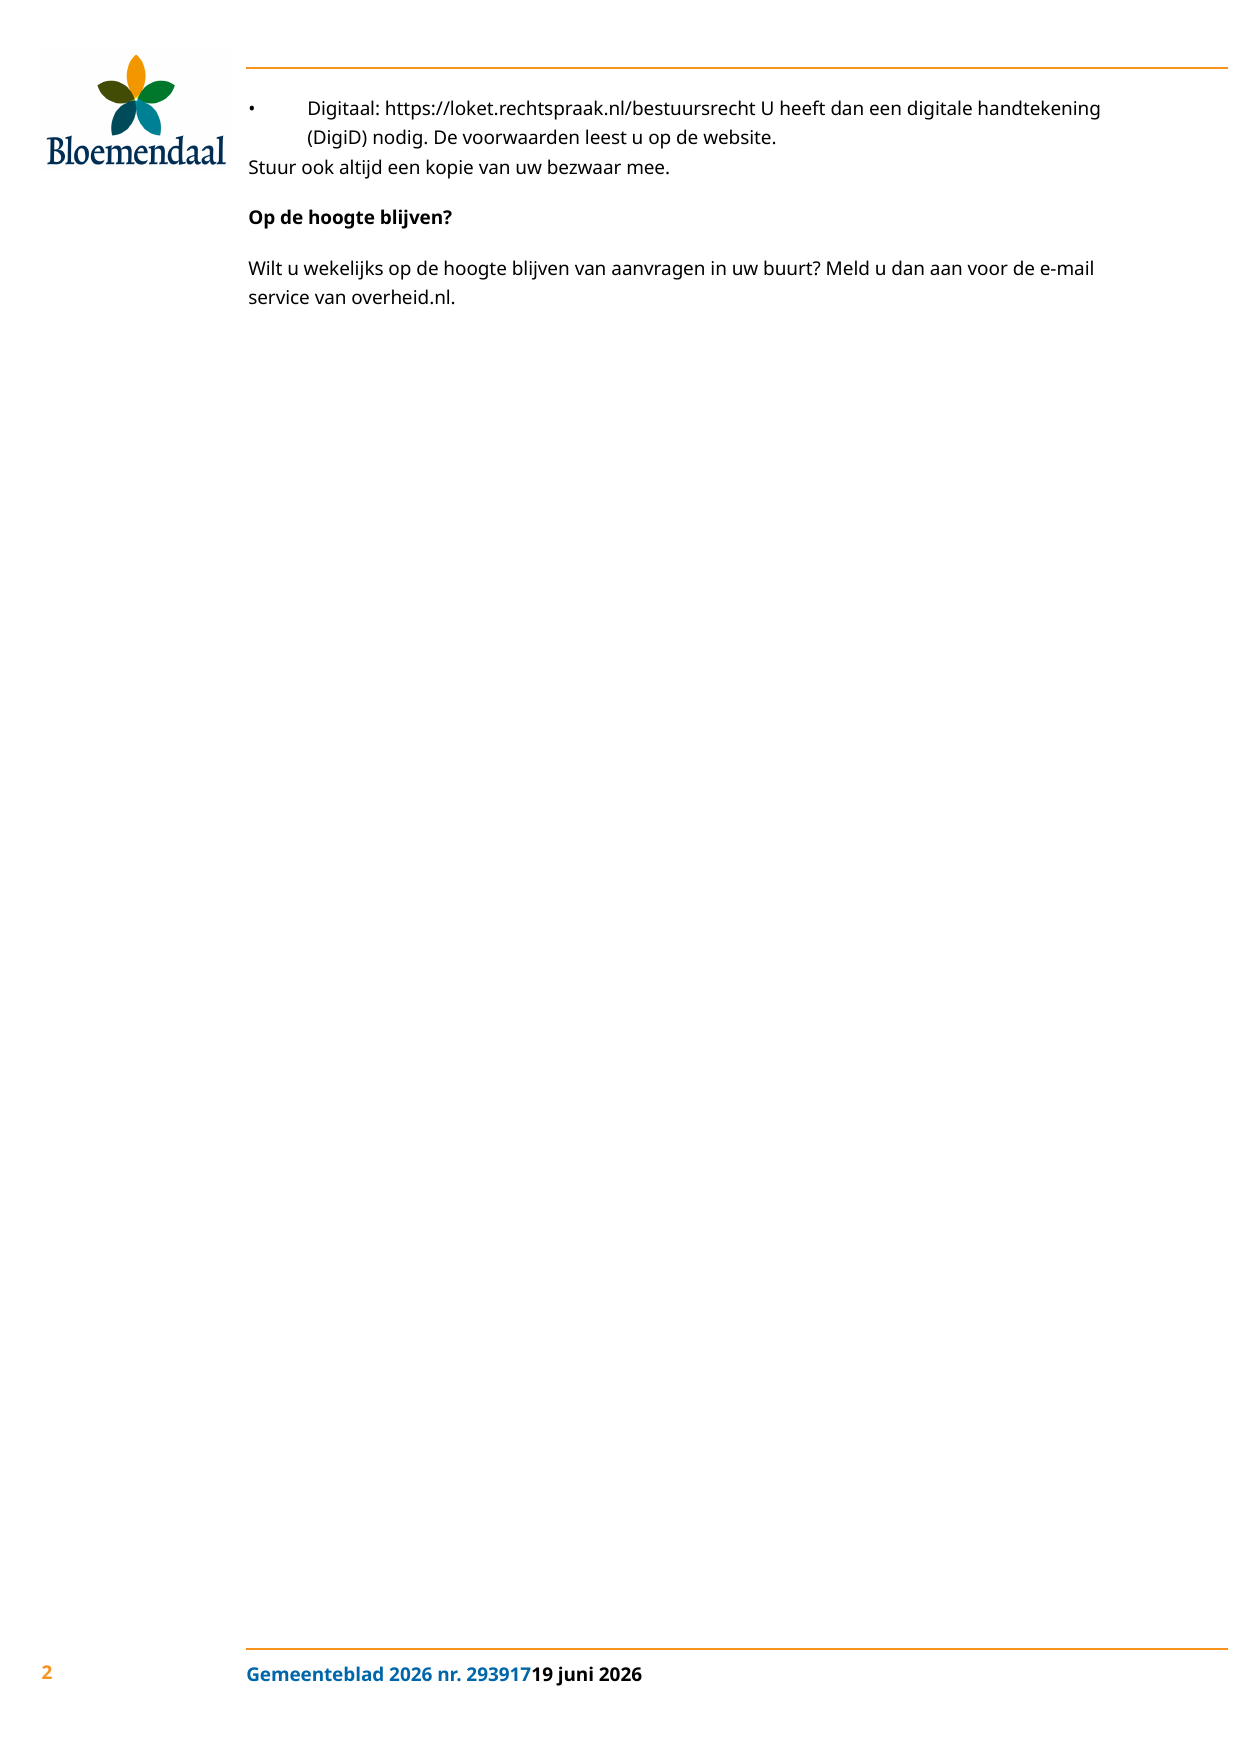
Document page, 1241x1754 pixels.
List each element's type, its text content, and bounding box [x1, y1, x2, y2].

text Op de hoogte blijven? [248, 204, 1152, 230]
text Wilt u wekelijks op de hoogte blijven van aanvragen in uw buurt? Meld u dan aan voor de e-mail service van overheid.nl. [248, 255, 1152, 310]
list Digitaal: https://loket.rechtspraak.nl/bestuursrecht U heeft dan een digitale handtekening (DigiD) nodig. De voorwaarden leest u op de website. [248, 95, 1152, 150]
picture [41, 47, 231, 172]
text Stuur ook altijd een kopie van uw bezwaar mee. [248, 154, 1152, 180]
